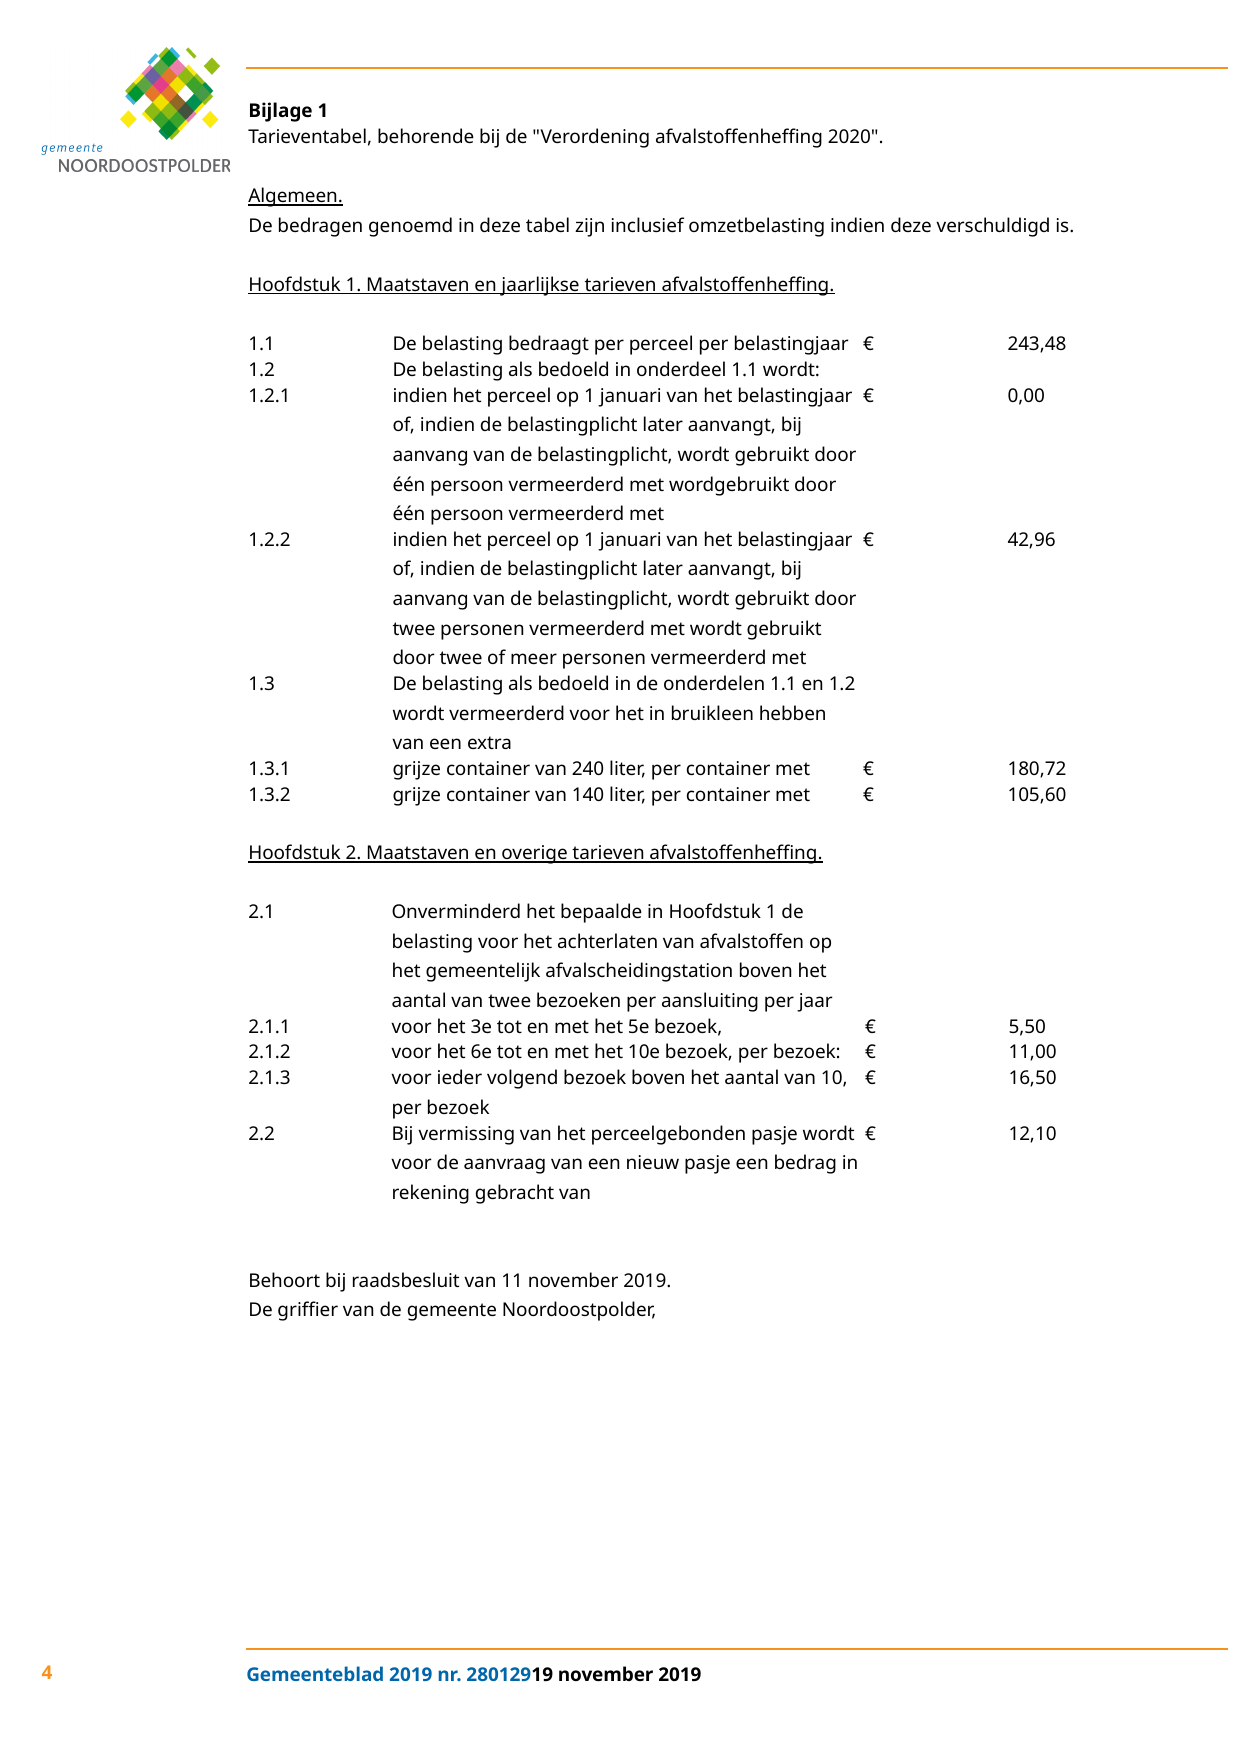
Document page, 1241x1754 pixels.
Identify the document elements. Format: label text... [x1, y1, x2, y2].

table_cell indien het perceel op 1 januari van het belastingjaar of, indien de belastingplicht later aanvangt, bij aanvang van de belastingplicht, wordt gebruikt door één persoon vermeerderd met wordgebruikt door één persoon vermeerderd met [392, 382, 863, 526]
table_cell 0,00 [1007, 382, 1152, 526]
table_header 2.1 [248, 899, 391, 1013]
table_cell € [863, 382, 1007, 526]
table_cell € [863, 526, 1007, 670]
table_cell [863, 356, 1007, 382]
table_header Onverminderd het bepaalde in Hoofdstuk 1 de belasting voor het achterlaten van afvalstoffen op het gemeentelijk afvalscheidingstation boven het aantal van twee bezoeken per aansluiting per jaar [391, 899, 865, 1013]
table_cell 1.3.1 [248, 755, 392, 781]
table_header [1008, 899, 1152, 1013]
table_cell grijze container van 140 liter, per container met [392, 781, 863, 806]
table_cell grijze container van 240 liter, per container met [392, 755, 863, 781]
table_header 1.1 [248, 331, 392, 356]
table_cell 1.2.1 [248, 382, 392, 526]
table_header [865, 899, 1008, 1013]
text Tarieventabel, behorende bij de "Verordening afvalstoffenheffing 2020". [248, 123, 1152, 149]
table_cell € [865, 1039, 1008, 1064]
table_cell Bij vermissing van het perceelgebonden pasje wordt voor de aanvraag van een nieuw pasje een bedrag in rekening gebracht van [391, 1120, 865, 1205]
table_cell 180,72 [1007, 755, 1152, 781]
text De griffier van de gemeente Noordoostpolder, [248, 1297, 1152, 1322]
table_cell 105,60 [1007, 781, 1152, 806]
table_header De belasting bedraagt per perceel per belastingjaar [392, 331, 863, 356]
table_cell 1.2 [248, 356, 392, 382]
table_cell 42,96 [1007, 526, 1152, 670]
table_cell 5,50 [1008, 1013, 1152, 1039]
table_header 243,48 [1007, 331, 1152, 356]
table_cell 2.1.2 [248, 1039, 391, 1064]
table_cell voor het 6e tot en met het 10e bezoek, per bezoek: [391, 1039, 865, 1064]
table_cell € [865, 1065, 1008, 1120]
table_cell indien het perceel op 1 januari van het belastingjaar of, indien de belastingplicht later aanvangt, bij aanvang van de belastingplicht, wordt gebruikt door twee personen vermeerderd met wordt gebruikt door twee of meer personen vermeerderd met [392, 526, 863, 670]
table_cell € [865, 1013, 1008, 1039]
table_cell 12,10 [1008, 1120, 1152, 1205]
table_cell 2.1.3 [248, 1065, 391, 1120]
table_cell voor ieder volgend bezoek boven het aantal van 10, per bezoek [391, 1065, 865, 1120]
table_cell € [865, 1120, 1008, 1205]
table_cell [1007, 356, 1152, 382]
text Algemeen. [248, 182, 1152, 208]
table_cell € [863, 781, 1007, 806]
table_cell De belasting als bedoeld in de onderdelen 1.1 en 1.2 wordt vermeerderd voor het in bruikleen hebben van een extra [392, 670, 863, 755]
text Behoort bij raadsbesluit van 11 november 2019. [248, 1267, 1152, 1293]
table_header € [863, 331, 1007, 356]
table_cell 1.3.2 [248, 781, 392, 806]
table_cell 1.3 [248, 670, 392, 755]
table_cell [1007, 670, 1152, 755]
table_cell [863, 670, 1007, 755]
text Bijlage 1 [248, 95, 1152, 123]
text Hoofdstuk 2. Maatstaven en overige tarieven afvalstoffenheffing. [248, 839, 1152, 865]
table_cell De belasting als bedoeld in onderdeel 1.1 wordt: [392, 356, 863, 382]
table_cell € [863, 755, 1007, 781]
table_cell 2.1.1 [248, 1013, 391, 1039]
table_cell voor het 3e tot en met het 5e bezoek, [391, 1013, 865, 1039]
table_cell 11,00 [1008, 1039, 1152, 1064]
text Hoofdstuk 1. Maatstaven en jaarlijkse tarieven afvalstoffenheffing. [248, 271, 1152, 297]
table_cell 1.2.2 [248, 526, 392, 670]
table_cell 2.2 [248, 1120, 391, 1205]
text De bedragen genoemd in deze tabel zijn inclusief omzetbelasting indien deze verschuldigd is. [248, 212, 1152, 238]
picture [41, 47, 231, 172]
table_cell 16,50 [1008, 1065, 1152, 1120]
